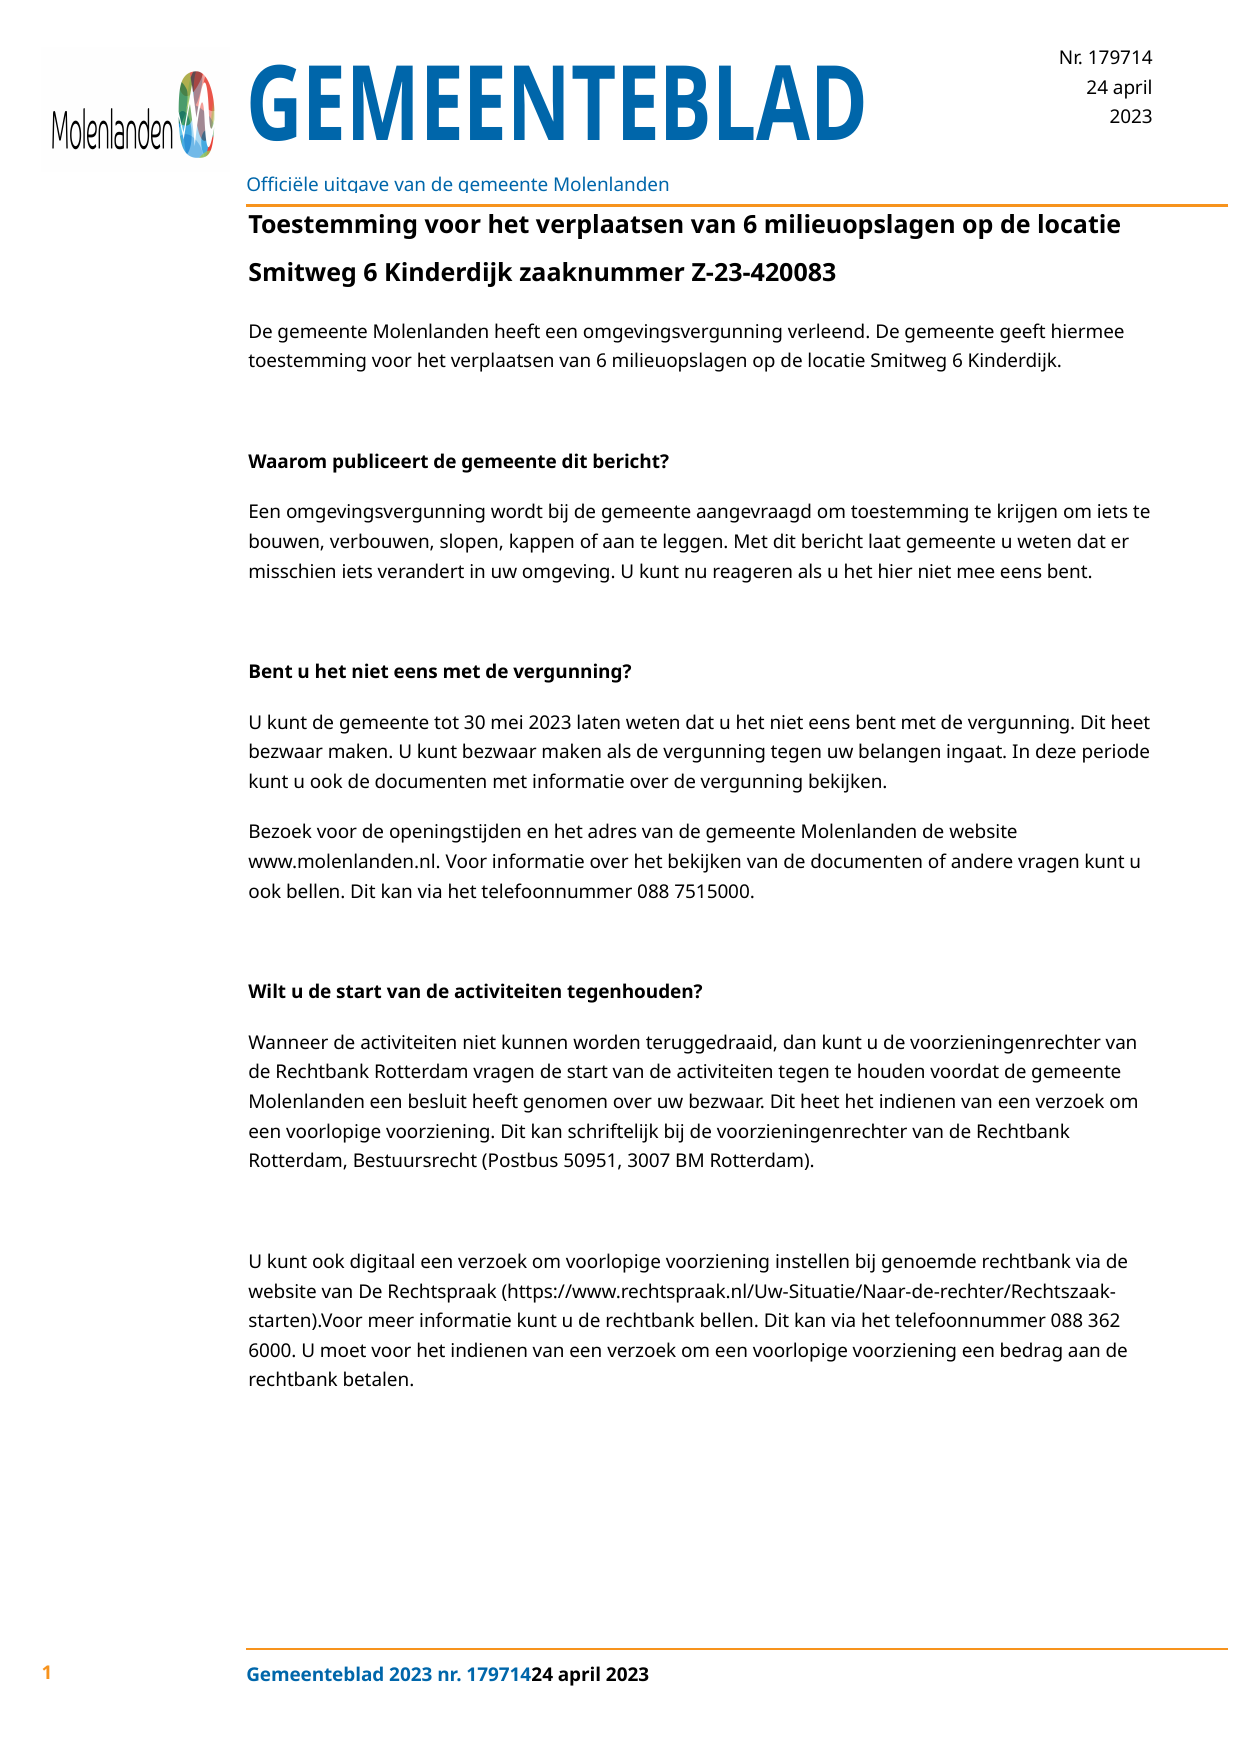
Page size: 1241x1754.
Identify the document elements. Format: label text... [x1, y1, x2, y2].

text Bezoek voor de openingstijden en het adres van de gemeente Molenlanden de website www.molenlanden.nl. Voor informatie over het bekijken van de documenten of andere vragen kunt u ook bellen. Dit kan via het telefoonnummer 088 7515000. [248, 819, 1152, 904]
text Wanneer de activiteiten niet kunnen worden teruggedraaid, dan kunt u de voorzieningenrechter van de Rechtbank Rotterdam vragen de start van de activiteiten tegen te houden voordat de gemeente Molenlanden een besluit heeft genomen over uw bezwaar. Dit heet het indienen van een verzoek om een voorlopige voorziening. Dit kan schriftelijk bij de voorzieningenrechter van de Rechtbank Rotterdam, Bestuursrecht (Postbus 50951, 3007 BM Rotterdam). [248, 1029, 1152, 1173]
text U kunt ook digitaal een verzoek om voorlopige voorziening instellen bij genoemde rechtbank via de website van De Rechtspraak (https://www.rechtspraak.nl/Uw-Situatie/Naar-de-rechter/Rechtszaak-starten).Voor meer informatie kunt u de rechtbank bellen. Dit kan via het telefoonnummer 088 362 6000. U moet voor het indienen van een verzoek om een voorlopige voorziening een bedrag aan de rechtbank betalen. [248, 1248, 1152, 1392]
text Bent u het niet eens met de vergunning? [248, 659, 1152, 684]
text De gemeente Molenlanden heeft een omgevingsvergunning verleend. De gemeente geeft hiermee toestemming voor het verplaatsen van 6 milieuopslagen op de locatie Smitweg 6 Kinderdijk. [248, 318, 1152, 373]
text U kunt de gemeente tot 30 mei 2023 laten weten dat u het niet eens bent met de vergunning. Dit heet bezwaar maken. U kunt bezwaar maken als de vergunning tegen uw belangen ingaat. In deze periode kunt u ook de documenten met informatie over de vergunning bekijken. [248, 709, 1152, 794]
text Een omgevingsvergunning wordt bij de gemeente aangevraagd om toestemming te krijgen om iets te bouwen, verbouwen, slopen, kappen of aan te leggen. Met dit bericht laat gemeente u weten dat er misschien iets verandert in uw omgeving. U kunt nu reageren als u het hier niet mee eens bent. [248, 499, 1152, 584]
text Waarom publiceert de gemeente dit bericht? [248, 448, 1152, 474]
picture [41, 47, 231, 172]
text Toestemming voor het verplaatsen van 6 milieuopslagen op de locatie Smitweg 6 Kinderdijk zaaknummer Z-23-420083 [248, 207, 1152, 288]
text Wilt u de start van de activiteiten tegenhouden? [248, 979, 1152, 1004]
